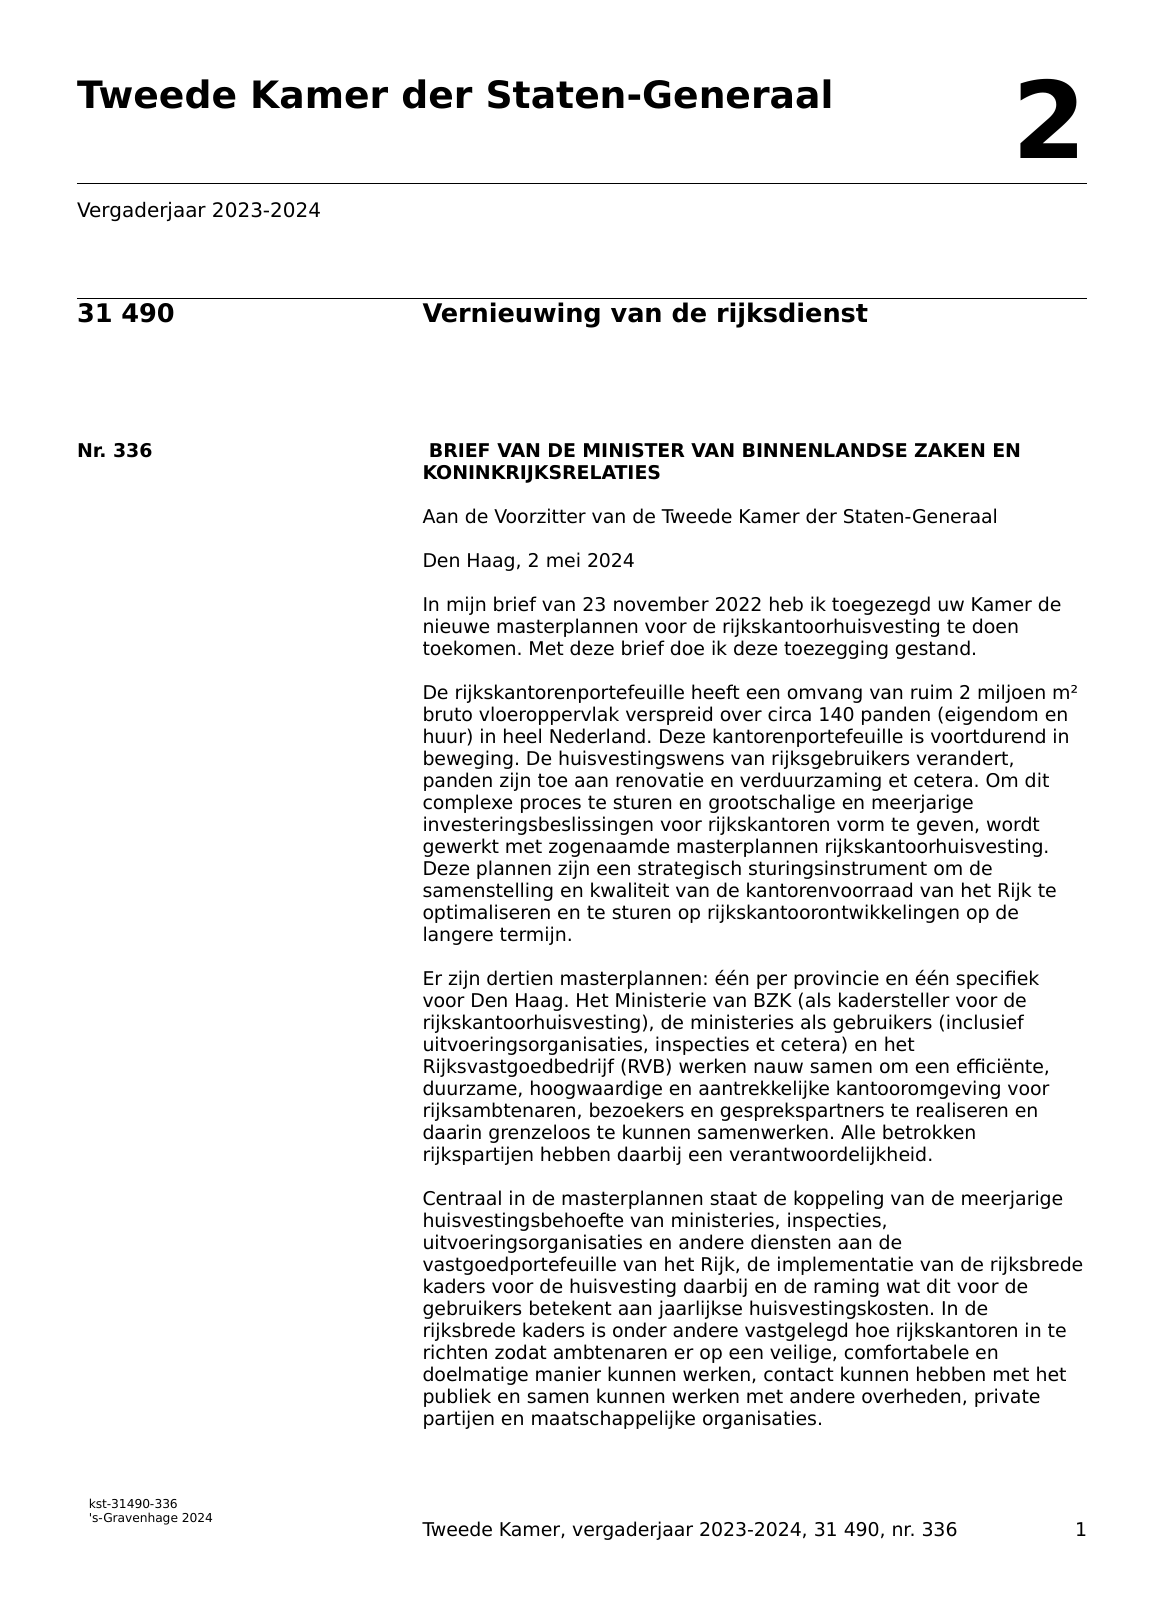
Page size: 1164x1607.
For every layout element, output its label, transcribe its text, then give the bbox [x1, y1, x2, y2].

table_cell Vergaderjaar 2023-2024 [77, 184, 1087, 298]
text Centraal in de masterplannen staat de koppeling van de meerjarige huisvestingsbehoefte van ministeries, inspecties, uitvoeringsorganisaties en andere diensten aan de vastgoedportefeuille van het Rijk, de implementatie van de rijksbrede kaders voor de huisvesting daarbij en de raming wat dit voor de gebruikers betekent aan jaarlijkse huisvestingskosten. In de rijksbrede kaders is onder andere vastgelegd hoe rijkskantoren in te richten zodat ambtenaren er op een veilige, comfortabele en doelmatige manier kunnen werken, contact kunnen hebben met het publiek en samen kunnen werken met andere overheden, private partijen en maatschappelijke organisaties. [422, 1188, 1087, 1430]
table_header 2 [886, 59, 1087, 183]
text Er zijn dertien masterplannen: één per provincie en één specifiek voor Den Haag. Het Ministerie van BZK (als kadersteller voor de rijkskantoorhuisvesting), de ministeries als gebruikers (inclusief uitvoeringsorganisaties, inspecties et cetera) en het Rijksvastgoedbedrijf (RVB) werken nauw samen om een efficiënte, duurzame, hoogwaardige en aantrekkelijke kantooromgeving voor rijksambtenaren, bezoekers en gesprekspartners te realiseren en daarin grenzeloos te kunnen samenwerken. Alle betrokken rijkspartijen hebben daarbij een verantwoordelijkheid. [422, 968, 1087, 1166]
text Aan de Voorzitter van de Tweede Kamer der Staten-Generaal [422, 506, 1087, 528]
text In mijn brief van 23 november 2022 heb ik toegezegd uw Kamer de nieuwe masterplannen voor de rijkskantoorhuisvesting te doen toekomen. Met deze brief doe ik deze toezegging gestand. [422, 594, 1087, 660]
subtitle Nr. 336 BRIEF VAN DE MINISTER VAN BINNENLANDSE ZAKEN EN KONINKRIJKSRELATIES [77, 440, 1087, 484]
text kst-31490-336 [88, 1497, 323, 1511]
text De rijkskantorenportefeuille heeft een omvang van ruim 2 miljoen m² bruto vloeroppervlak verspreid over circa 140 panden (eigendom en huur) in heel Nederland. Deze kantorenportefeuille is voortdurend in beweging. De huisvestingswens van rijksgebruikers verandert, panden zijn toe aan renovatie en verduurzaming et cetera. Om dit complexe proces te sturen en grootschalige en meerjarige investeringsbeslissingen voor rijkskantoren vorm te geven, wordt gewerkt met zogenaamde masterplannen rijkskantoorhuisvesting. Deze plannen zijn een strategisch sturingsinstrument om de samenstelling en kwaliteit van de kantorenvoorraad van het Rijk te optimaliseren en te sturen op rijkskantoorontwikkelingen op de langere termijn. [422, 682, 1087, 946]
text 's-Gravenhage 2024 [88, 1511, 323, 1525]
text Den Haag, 2 mei 2024 [422, 550, 1087, 572]
subtitle 31 490 Vernieuwing van de rijksdienst [77, 299, 1087, 329]
table_header Tweede Kamer der Staten-Generaal [77, 59, 886, 183]
